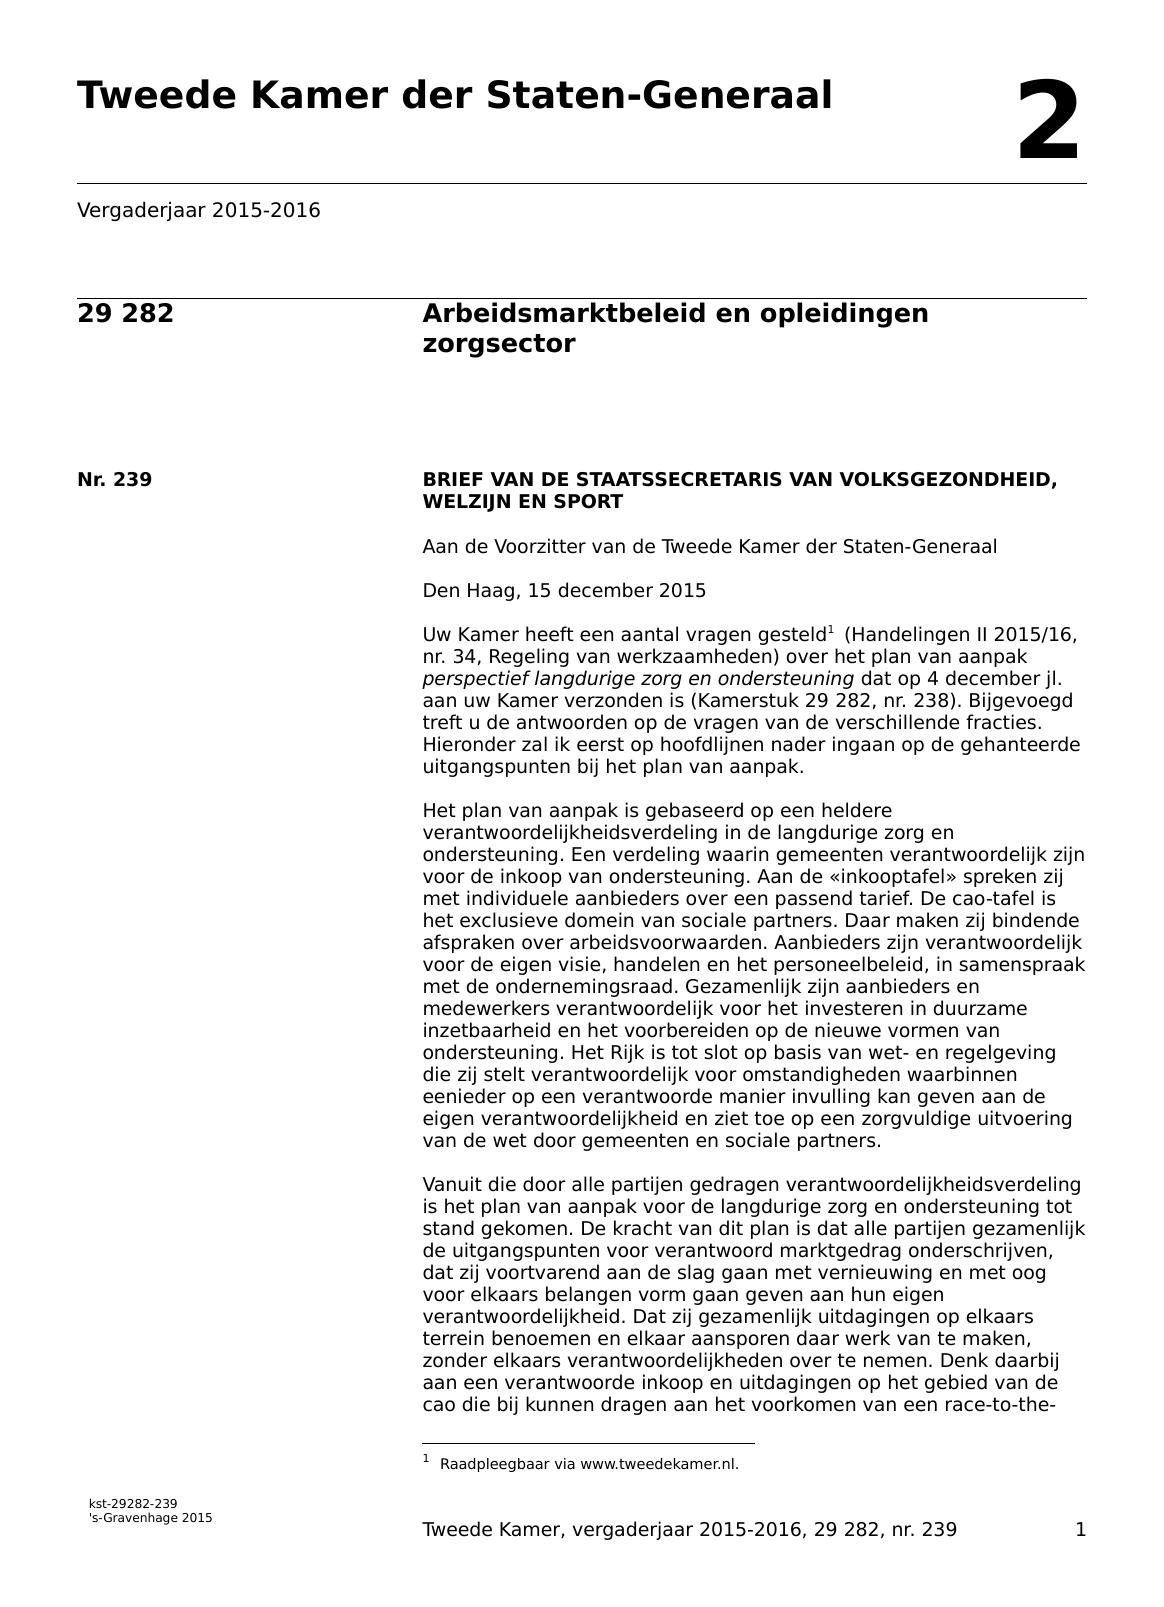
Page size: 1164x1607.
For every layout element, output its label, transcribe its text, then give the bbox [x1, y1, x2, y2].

text Aan de Voorzitter van de Tweede Kamer der Staten-Generaal [422, 536, 1087, 557]
text Den Haag, 15 december 2015 [422, 580, 1087, 602]
table_cell Vergaderjaar 2015-2016 [77, 184, 1087, 298]
table_header 2 [886, 59, 1087, 183]
subtitle Nr. 239 BRIEF VAN DE STAATSSECRETARIS VAN VOLKSGEZONDHEID, WELZIJN EN SPORT [77, 469, 1087, 513]
text Uw Kamer heeft een aantal vragen gesteld (Handelingen II 2015/16, nr. 34, Regeling van werkzaamheden) over het plan van aanpak perspectief langdurige zorg en ondersteuning dat op 4 december jl. aan uw Kamer verzonden is (Kamerstuk 29 282, nr. 238). Bijgevoegd treft u de antwoorden op de vragen van de verschillende fracties. Hieronder zal ik eerst op hoofdlijnen nader ingaan op de gehanteerde uitgangspunten bij het plan van aanpak. [422, 624, 1087, 778]
text Raadpleegbaar via www.tweedekamer.nl. [422, 1452, 1087, 1474]
table_header Tweede Kamer der Staten-Generaal [77, 59, 886, 183]
text kst-29282-239 [88, 1497, 323, 1511]
subtitle 29 282 Arbeidsmarktbeleid en opleidingen zorgsector [77, 299, 1087, 358]
text 's-Gravenhage 2015 [88, 1511, 323, 1525]
text Het plan van aanpak is gebaseerd op een heldere verantwoordelijkheidsverdeling in de langdurige zorg en ondersteuning. Een verdeling waarin gemeenten verantwoordelijk zijn voor de inkoop van ondersteuning. Aan de «inkooptafel» spreken zij met individuele aanbieders over een passend tarief. De cao-tafel is het exclusieve domein van sociale partners. Daar maken zij bindende afspraken over arbeidsvoorwaarden. Aanbieders zijn verantwoordelijk voor de eigen visie, handelen en het personeelbeleid, in samenspraak met de ondernemingsraad. Gezamenlijk zijn aanbieders en medewerkers verantwoordelijk voor het investeren in duurzame inzetbaarheid en het voorbereiden op de nieuwe vormen van ondersteuning. Het Rijk is tot slot op basis van wet- en regelgeving die zij stelt verantwoordelijk voor omstandigheden waarbinnen eenieder op een verantwoorde manier invulling kan geven aan de eigen verantwoordelijkheid en ziet toe op een zorgvuldige uitvoering van de wet door gemeenten en sociale partners. [422, 800, 1087, 1152]
text Vanuit die door alle partijen gedragen verantwoordelijkheidsverdeling is het plan van aanpak voor de langdurige zorg en ondersteuning tot stand gekomen. De kracht van dit plan is dat alle partijen gezamenlijk de uitgangspunten voor verantwoord marktgedrag onderschrijven, dat zij voortvarend aan de slag gaan met vernieuwing en met oog voor elkaars belangen vorm gaan geven aan hun eigen verantwoordelijkheid. Dat zij gezamenlijk uitdagingen op elkaars terrein benoemen en elkaar aansporen daar werk van te maken, zonder elkaars verantwoordelijkheden over te nemen. Denk daarbij aan een verantwoorde inkoop en uitdagingen op het gebied van de cao die bij kunnen dragen aan het voorkomen van een race-to-the- [422, 1174, 1087, 1416]
